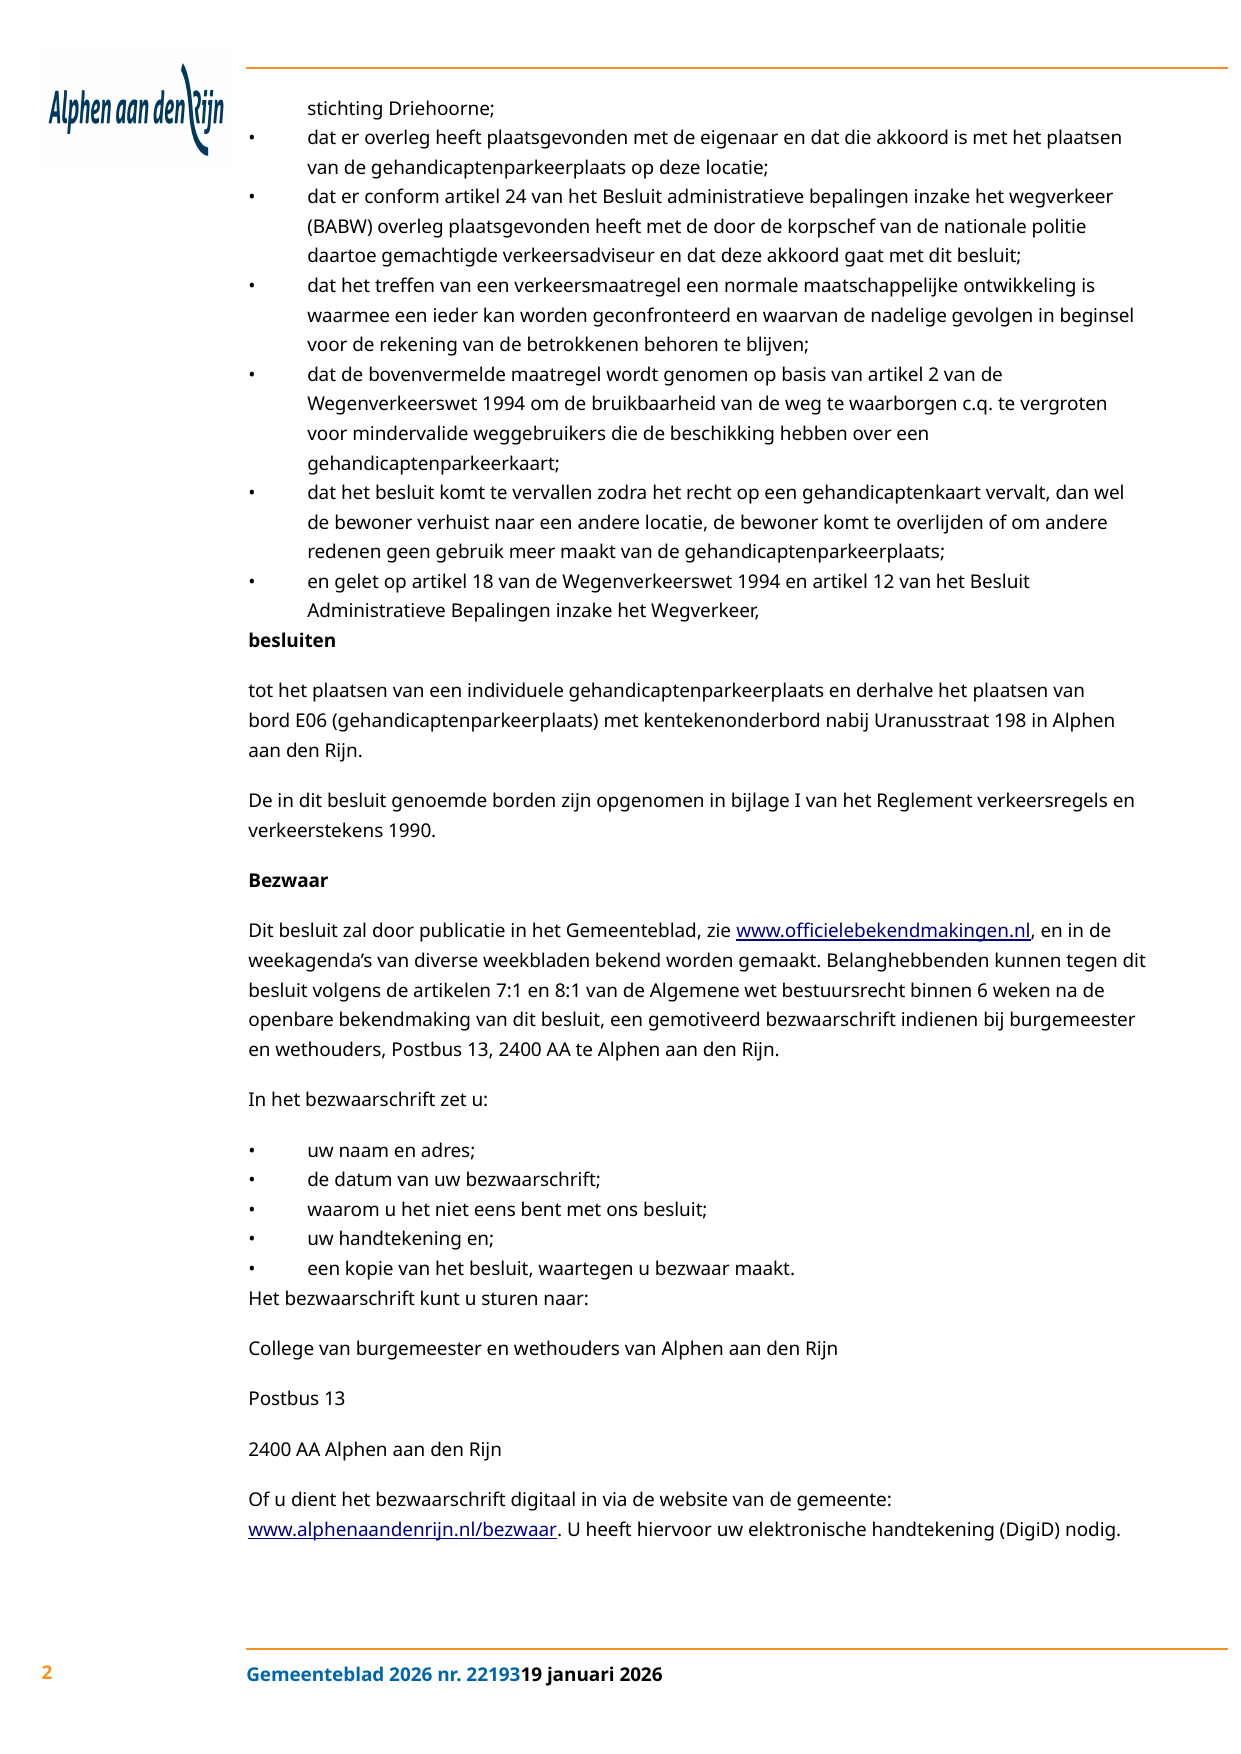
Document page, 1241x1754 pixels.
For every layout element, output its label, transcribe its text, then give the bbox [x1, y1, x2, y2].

list een kopie van het besluit, waartegen u bezwaar maakt. [248, 1255, 1152, 1281]
list uw handtekening en; [248, 1226, 1152, 1251]
list dat er conform artikel 24 van het Besluit administratieve bepalingen inzake het wegverkeer (BABW) overleg plaatsgevonden heeft met de door de korpschef van de nationale politie daartoe gemachtigde verkeersadviseur en dat deze akkoord gaat met dit besluit; [248, 183, 1152, 268]
text 2400 AA Alphen aan den Rijn [248, 1436, 1152, 1462]
text Of u dient het bezwaarschrift digitaal in via de website van de gemeente: www.alphenaandenrijn.nl/bezwaar. U heeft hiervoor uw elektronische handtekening (DigiD) nodig. [248, 1486, 1152, 1542]
list dat er overleg heeft plaatsgevonden met de eigenaar en dat die akkoord is met het plaatsen van de gehandicaptenparkeerplaats op deze locatie; [248, 124, 1152, 180]
text besluiten [248, 627, 1152, 653]
text tot het plaatsen van een individuele gehandicaptenparkeerplaats en derhalve het plaatsen van bord E06 (gehandicaptenparkeerplaats) met kentekenonderbord nabij Uranusstraat 198 in Alphen aan den Rijn. [248, 678, 1152, 763]
list uw naam en adres; [248, 1137, 1152, 1163]
list waarom u het niet eens bent met ons besluit; [248, 1196, 1152, 1222]
list stichting Driehoorne; [248, 95, 1152, 121]
list en gelet op artikel 18 van de Wegenverkeerswet 1994 en artikel 12 van het Besluit Administratieve Bepalingen inzake het Wegverkeer, [248, 568, 1152, 623]
text De in dit besluit genoemde borden zijn opgenomen in bijlage I van het Reglement verkeersregels en verkeerstekens 1990. [248, 787, 1152, 843]
picture [41, 47, 231, 172]
text College van burgemeester en wethouders van Alphen aan den Rijn [248, 1335, 1152, 1361]
text Bezwaar [248, 867, 1152, 893]
text Het bezwaarschrift kunt u sturen naar: [248, 1285, 1152, 1311]
list dat het besluit komt te vervallen zodra het recht op een gehandicaptenkaart vervalt, dan wel de bewoner verhuist naar een andere locatie, de bewoner komt te overlijden of om andere redenen geen gebruik meer maakt van de gehandicaptenparkeerplaats; [248, 479, 1152, 564]
text Dit besluit zal door publicatie in het Gemeenteblad, zie www.officielebekendmakingen.nl, en in de weekagenda’s van diverse weekbladen bekend worden gemaakt. Belanghebbenden kunnen tegen dit besluit volgens de artikelen 7:1 en 8:1 van de Algemene wet bestuursrecht binnen 6 weken na de openbare bekendmaking van dit besluit, een gemotiveerd bezwaarschrift indienen bij burgemeester en wethouders, Postbus 13, 2400 AA te Alphen aan den Rijn. [248, 918, 1152, 1062]
list dat de bovenvermelde maatregel wordt genomen op basis van artikel 2 van de Wegenverkeerswet 1994 om de bruikbaarheid van de weg te waarborgen c.q. te vergroten voor mindervalide weggebruikers die de beschikking hebben over een gehandicaptenparkeerkaart; [248, 361, 1152, 476]
list dat het treffen van een verkeersmaatregel een normale maatschappelijke ontwikkeling is waarmee een ieder kan worden geconfronteerd en waarvan de nadelige gevolgen in beginsel voor de rekening van de betrokkenen behoren te blijven; [248, 272, 1152, 357]
text In het bezwaarschrift zet u: [248, 1086, 1152, 1112]
text Postbus 13 [248, 1386, 1152, 1411]
list de datum van uw bezwaarschrift; [248, 1166, 1152, 1192]
